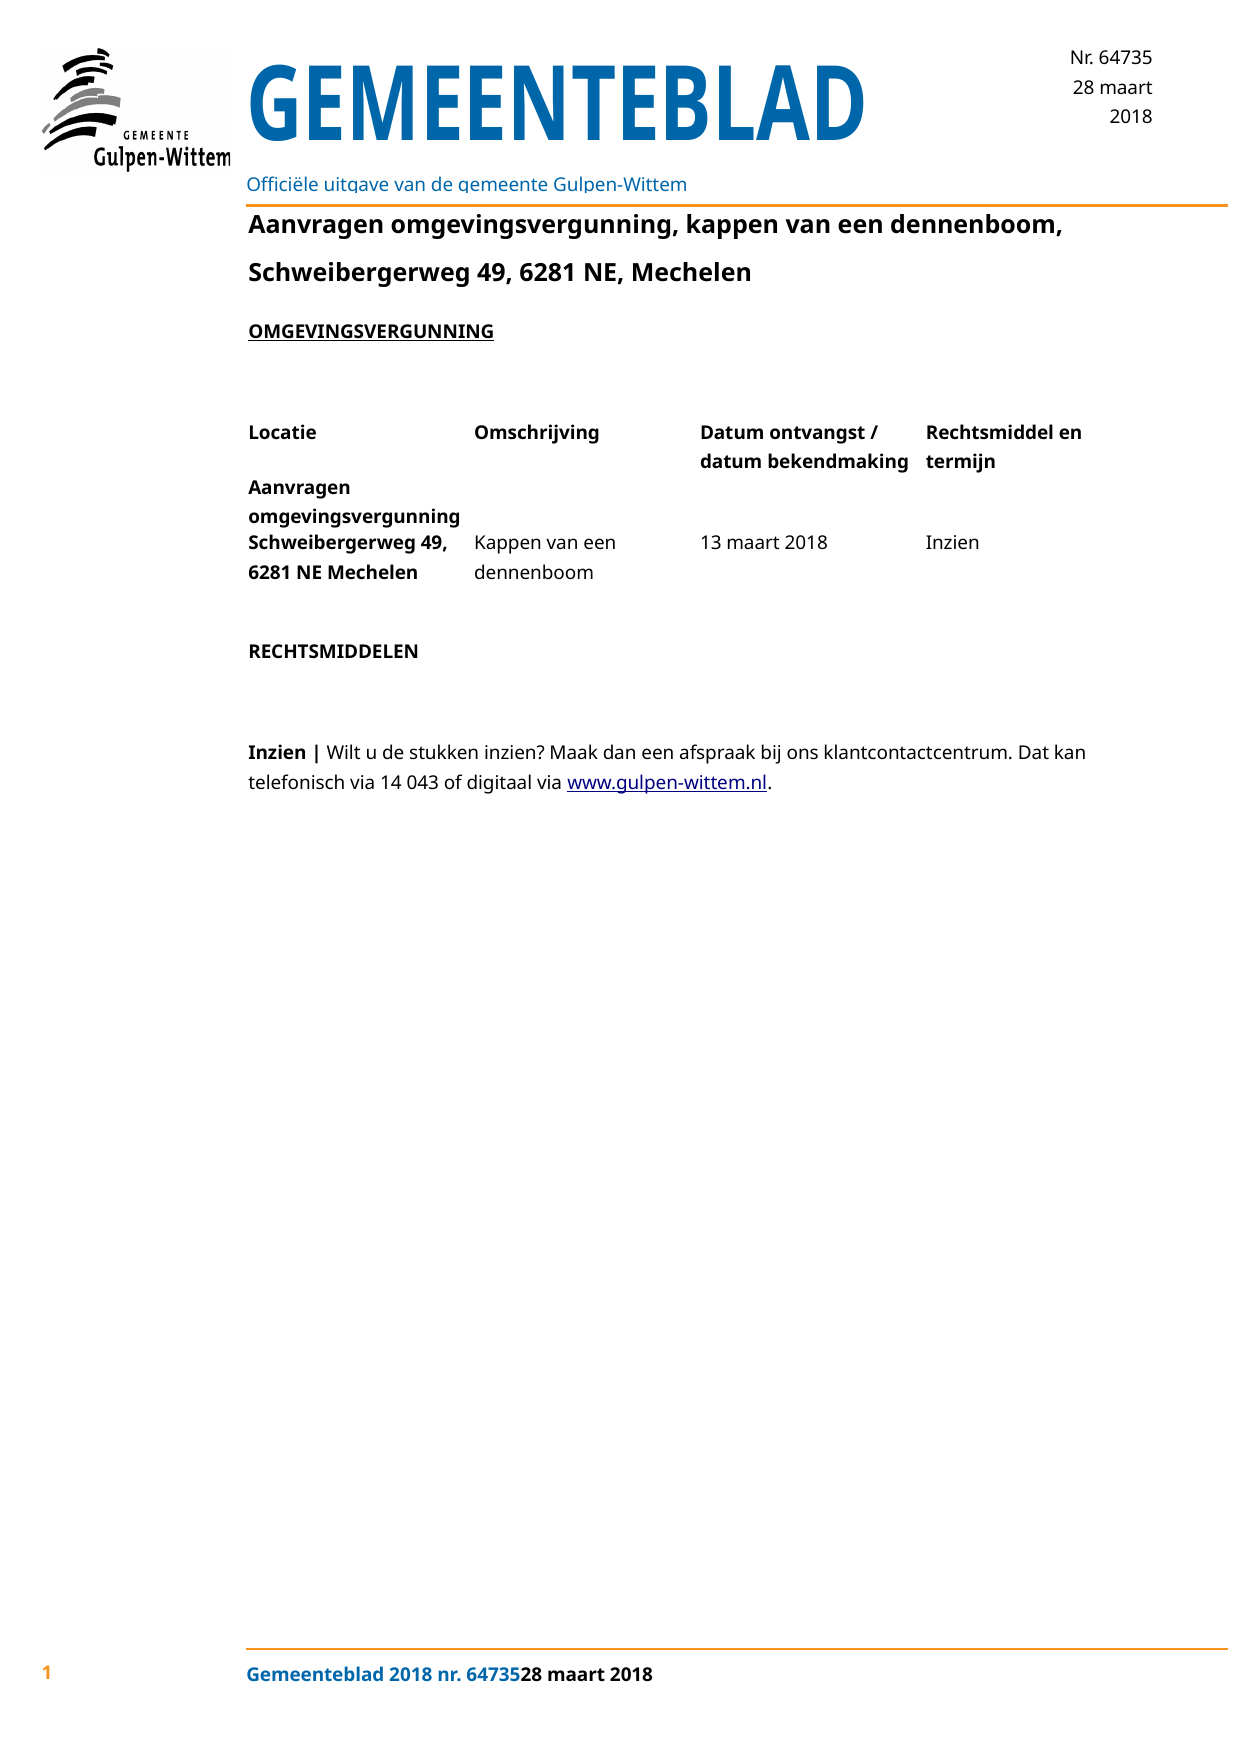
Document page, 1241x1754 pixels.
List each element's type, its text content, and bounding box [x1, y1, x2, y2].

table_cell Aanvragen omgevingsvergunning [248, 474, 474, 529]
picture [41, 47, 231, 172]
table_cell Inzien [926, 530, 1152, 585]
text Inzien | Wilt u de stukken inzien? Maak dan een afspraak bij ons klantcontactcentrum. Dat kan telefonisch via 14 043 of digitaal via www.gulpen-wittem.nl. [248, 739, 1152, 794]
text Aanvragen omgevingsvergunning, kappen van een dennenboom, Schweibergerweg 49, 6281 NE, Mechelen [248, 207, 1152, 288]
table_cell [700, 474, 926, 529]
table_cell [926, 474, 1152, 529]
text OMGEVINGSVERGUNNING [248, 318, 1152, 344]
table_cell Kappen van een dennenboom [474, 530, 700, 585]
table_header Datum ontvangst / datum bekendmaking [700, 419, 926, 474]
text RECHTSMIDDELEN [248, 638, 1152, 664]
table_cell Schweibergerweg 49, 6281 NE Mechelen [248, 530, 474, 585]
table_cell [474, 474, 700, 529]
table_header Omschrijving [474, 419, 700, 474]
table_header Locatie [248, 419, 474, 474]
table_header Rechtsmiddel en termijn [926, 419, 1152, 474]
table_cell 13 maart 2018 [700, 530, 926, 585]
